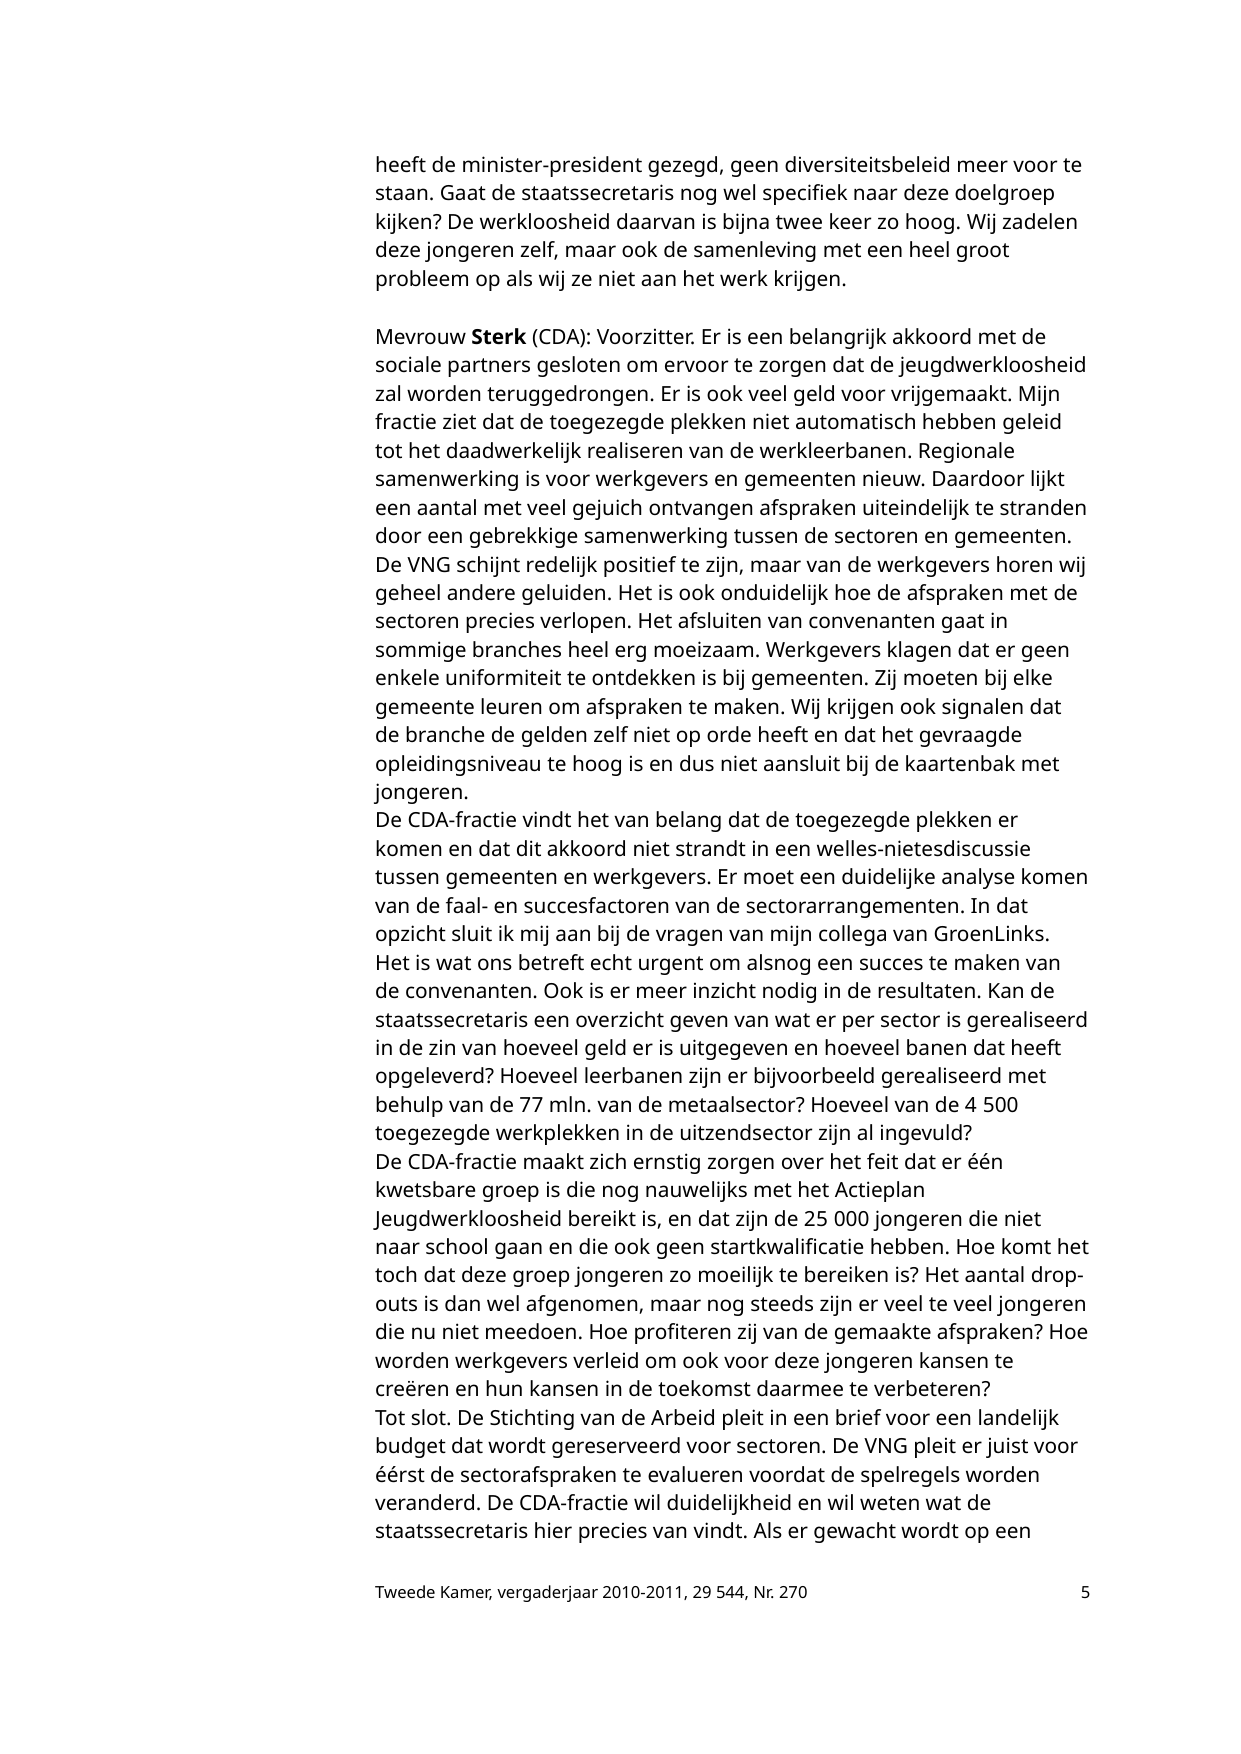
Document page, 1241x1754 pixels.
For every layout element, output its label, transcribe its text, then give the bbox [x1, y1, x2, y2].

text De CDA-fractie vindt het van belang dat de toegezegde plekken er komen en dat dit akkoord niet strandt in een welles-nietesdiscussie tussen gemeenten en werkgevers. Er moet een duidelijke analyse komen van de faal- en succesfactoren van de sectorarrangementen. In dat opzicht sluit ik mij aan bij de vragen van mijn collega van GroenLinks. Het is wat ons betreft echt urgent om alsnog een succes te maken van de convenanten. Ook is er meer inzicht nodig in de resultaten. Kan de staatssecretaris een overzicht geven van wat er per sector is gerealiseerd in de zin van hoeveel geld er is uitgegeven en hoeveel banen dat heeft opgeleverd? Hoeveel leerbanen zijn er bijvoorbeeld gerealiseerd met behulp van de 77 mln. van de metaalsector? Hoeveel van de 4 500 toegezegde werkplekken in de uitzendsector zijn al ingevuld? [375, 806, 1090, 1147]
text heeft de minister-president gezegd, geen diversiteitsbeleid meer voor te staan. Gaat de staatssecretaris nog wel specifiek naar deze doelgroep kijken? De werkloosheid daarvan is bijna twee keer zo hoog. Wij zadelen deze jongeren zelf, maar ook de samenleving met een heel groot probleem op als wij ze niet aan het werk krijgen. [375, 150, 1090, 292]
text Mevrouw Sterk (CDA): Voorzitter. Er is een belangrijk akkoord met de sociale partners gesloten om ervoor te zorgen dat de jeugdwerkloosheid zal worden teruggedrongen. Er is ook veel geld voor vrijgemaakt. Mijn fractie ziet dat de toegezegde plekken niet automatisch hebben geleid tot het daadwerkelijk realiseren van de werkleerbanen. Regionale samenwerking is voor werkgevers en gemeenten nieuw. Daardoor lijkt een aantal met veel gejuich ontvangen afspraken uiteindelijk te stranden door een gebrekkige samenwerking tussen de sectoren en gemeenten. De VNG schijnt redelijk positief te zijn, maar van de werkgevers horen wij geheel andere geluiden. Het is ook onduidelijk hoe de afspraken met de sectoren precies verlopen. Het afsluiten van convenanten gaat in sommige branches heel erg moeizaam. Werkgevers klagen dat er geen enkele uniformiteit te ontdekken is bij gemeenten. Zij moeten bij elke gemeente leuren om afspraken te maken. Wij krijgen ook signalen dat de branche de gelden zelf niet op orde heeft en dat het gevraagde opleidingsniveau te hoog is en dus niet aansluit bij de kaartenbak met jongeren. [375, 322, 1090, 806]
text Tot slot. De Stichting van de Arbeid pleit in een brief voor een landelijk budget dat wordt gereserveerd voor sectoren. De VNG pleit er juist voor éérst de sectorafspraken te evalueren voordat de spelregels worden veranderd. De CDA-fractie wil duidelijkheid en wil weten wat de staatssecretaris hier precies van vindt. Als er gewacht wordt op een [375, 1403, 1090, 1545]
text De CDA-fractie maakt zich ernstig zorgen over het feit dat er één kwetsbare groep is die nog nauwelijks met het Actieplan Jeugdwerkloosheid bereikt is, en dat zijn de 25 000 jongeren die niet naar school gaan en die ook geen startkwalificatie hebben. Hoe komt het toch dat deze groep jongeren zo moeilijk te bereiken is? Het aantal drop-outs is dan wel afgenomen, maar nog steeds zijn er veel te veel jongeren die nu niet meedoen. Hoe profiteren zij van de gemaakte afspraken? Hoe worden werkgevers verleid om ook voor deze jongeren kansen te creëren en hun kansen in de toekomst daarmee te verbeteren? [375, 1147, 1090, 1403]
